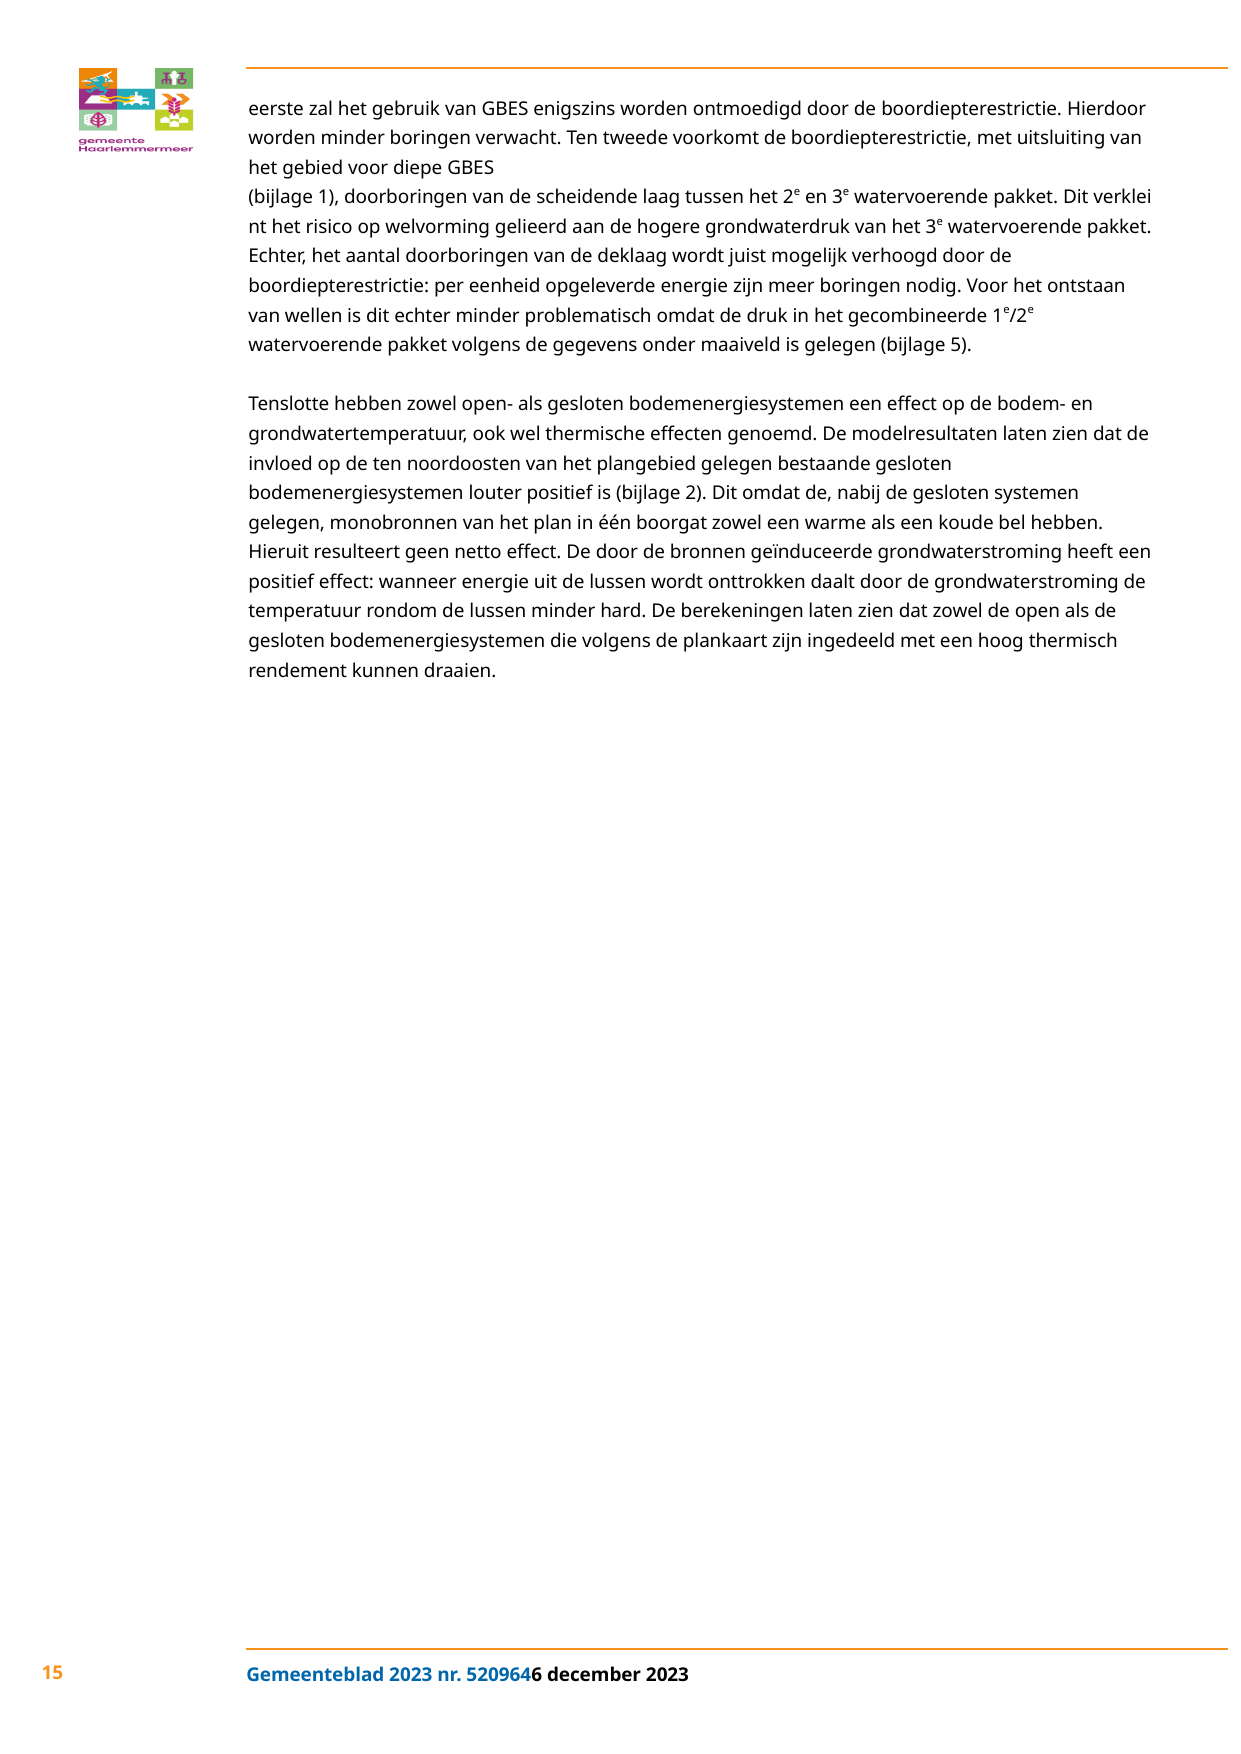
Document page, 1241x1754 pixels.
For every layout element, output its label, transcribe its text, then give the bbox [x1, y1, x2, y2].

picture [41, 47, 231, 172]
text eerste zal het gebruik van GBES enigszins worden ontmoedigd door de boordiepterestrictie. Hierdoor worden minder boringen verwacht. Ten tweede voorkomt de boordiepterestrictie, met uitsluiting van het gebied voor diepe GBES (bijlage 1), doorboringen van de scheidende laag tussen het 2e en 3e watervoerende pakket. Dit verkleint het risico op welvorming gelieerd aan de hogere grondwaterdruk van het 3e watervoerende pakket. Echter, het aantal doorboringen van de deklaag wordt juist mogelijk verhoogd door de boordiepterestrictie: per eenheid opgeleverde energie zijn meer boringen nodig. Voor het ontstaan van wellen is dit echter minder problematisch omdat de druk in het gecombineerde 1e/2e watervoerende pakket volgens de gegevens onder maaiveld is gelegen (bijlage 5). [248, 95, 1152, 357]
text Tenslotte hebben zowel open- als gesloten bodemenergiesystemen een effect op de bodem- en grondwatertemperatuur, ook wel thermische effecten genoemd. De modelresultaten laten zien dat de invloed op de ten noordoosten van het plangebied gelegen bestaande gesloten bodemenergiesystemen louter positief is (bijlage 2). Dit omdat de, nabij de gesloten systemen gelegen, monobronnen van het plan in één boorgat zowel een warme als een koude bel hebben. Hieruit resulteert geen netto effect. De door de bronnen geïnduceerde grondwaterstroming heeft een positief effect: wanneer energie uit de lussen wordt onttrokken daalt door de grondwaterstroming de temperatuur rondom de lussen minder hard. De berekeningen laten zien dat zowel de open als de gesloten bodemenergiesystemen die volgens de plankaart zijn ingedeeld met een hoog thermisch rendement kunnen draaien. [248, 391, 1152, 683]
